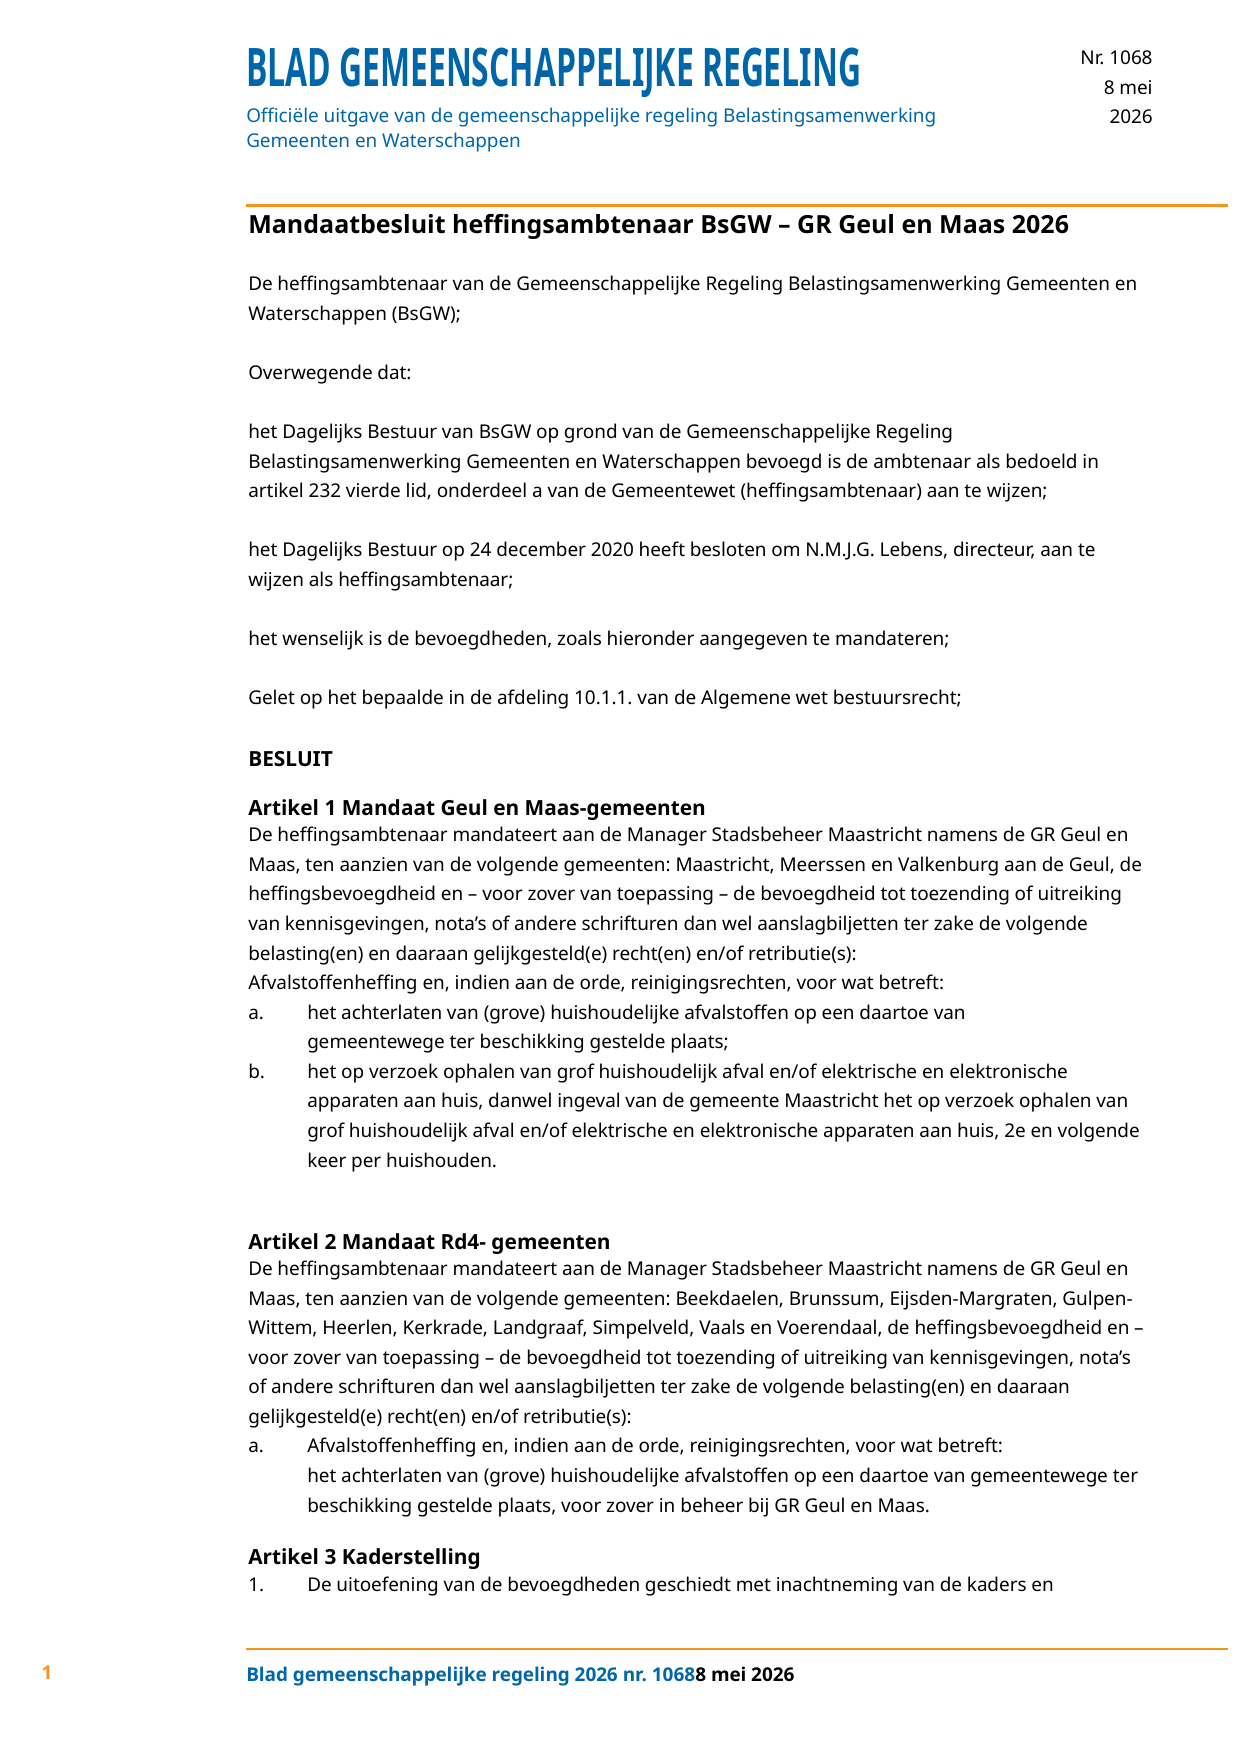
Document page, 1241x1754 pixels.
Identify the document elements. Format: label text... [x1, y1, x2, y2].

text Artikel 3 Kaderstelling [248, 1542, 1152, 1571]
text Artikel 1 Mandaat Geul en Maas-gemeenten [248, 793, 1152, 821]
text Mandaatbesluit heffingsambtenaar BsGW – GR Geul en Maas 2026 [248, 207, 1152, 241]
text het Dagelijks Bestuur op 24 december 2020 heeft besloten om N.M.J.G. Lebens, directeur, aan te wijzen als heffingsambtenaar; [248, 537, 1152, 592]
text Artikel 2 Mandaat Rd4- gemeenten [248, 1227, 1152, 1255]
list gemeentewege ter beschikking gestelde plaats; [248, 1028, 1152, 1054]
list Afvalstoffenheffing en, indien aan de orde, reinigingsrechten, voor wat betreft: [248, 1433, 1152, 1458]
list het op verzoek ophalen van grof huishoudelijk afval en/of elektrische en elektronische apparaten aan huis, danwel ingeval van de gemeente Maastricht het op verzoek ophalen van grof huishoudelijk afval en/of elektrische en elektronische apparaten aan huis, 2e en volgende keer per huishouden. [248, 1058, 1152, 1172]
text BESLUIT [248, 744, 1152, 772]
text De heffingsambtenaar mandateert aan de Manager Stadsbeheer Maastricht namens de GR Geul en Maas, ten aanzien van de volgende gemeenten: Maastricht, Meerssen en Valkenburg aan de Geul, de heffingsbevoegdheid en – voor zover van toepassing – de bevoegdheid tot toezending of uitreiking van kennisgevingen, nota’s of andere schrifturen dan wel aanslagbiljetten ter zake de volgende belasting(en) en daaraan gelijkgesteld(e) recht(en) en/of retributie(s): [248, 821, 1152, 965]
list De uitoefening van de bevoegdheden geschiedt met inachtneming van de kaders en [248, 1571, 1152, 1596]
text Overwegende dat: [248, 359, 1152, 385]
list het achterlaten van (grove) huishoudelijke afvalstoffen op een daartoe van [248, 999, 1152, 1024]
text De heffingsambtenaar mandateert aan de Manager Stadsbeheer Maastricht namens de GR Geul en Maas, ten aanzien van de volgende gemeenten: Beekdaelen, Brunssum, Eijsden-Margraten, Gulpen-Wittem, Heerlen, Kerkrade, Landgraaf, Simpelveld, Vaals en Voerendaal, de heffingsbevoegdheid en – voor zover van toepassing – de bevoegdheid tot toezending of uitreiking van kennisgevingen, nota’s of andere schrifturen dan wel aanslagbiljetten ter zake de volgende belasting(en) en daaraan gelijkgesteld(e) recht(en) en/of retributie(s): [248, 1255, 1152, 1429]
text De heffingsambtenaar van de Gemeenschappelijke Regeling Belastingsamenwerking Gemeenten en Waterschappen (BsGW); [248, 270, 1152, 326]
text het Dagelijks Bestuur van BsGW op grond van de Gemeenschappelijke Regeling Belastingsamenwerking Gemeenten en Waterschappen bevoegd is de ambtenaar als bedoeld in artikel 232 vierde lid, onderdeel a van de Gemeentewet (heffingsambtenaar) aan te wijzen; [248, 418, 1152, 503]
text Afvalstoffenheffing en, indien aan de orde, reinigingsrechten, voor wat betreft: [248, 969, 1152, 995]
list het achterlaten van (grove) huishoudelijke afvalstoffen op een daartoe van gemeentewege ter beschikking gestelde plaats, voor zover in beheer bij GR Geul en Maas. [248, 1462, 1152, 1518]
picture [41, 47, 231, 172]
text Gelet op het bepaalde in de afdeling 10.1.1. van de Algemene wet bestuursrecht; [248, 684, 1152, 710]
text het wenselijk is de bevoegdheden, zoals hieronder aangegeven te mandateren; [248, 625, 1152, 651]
